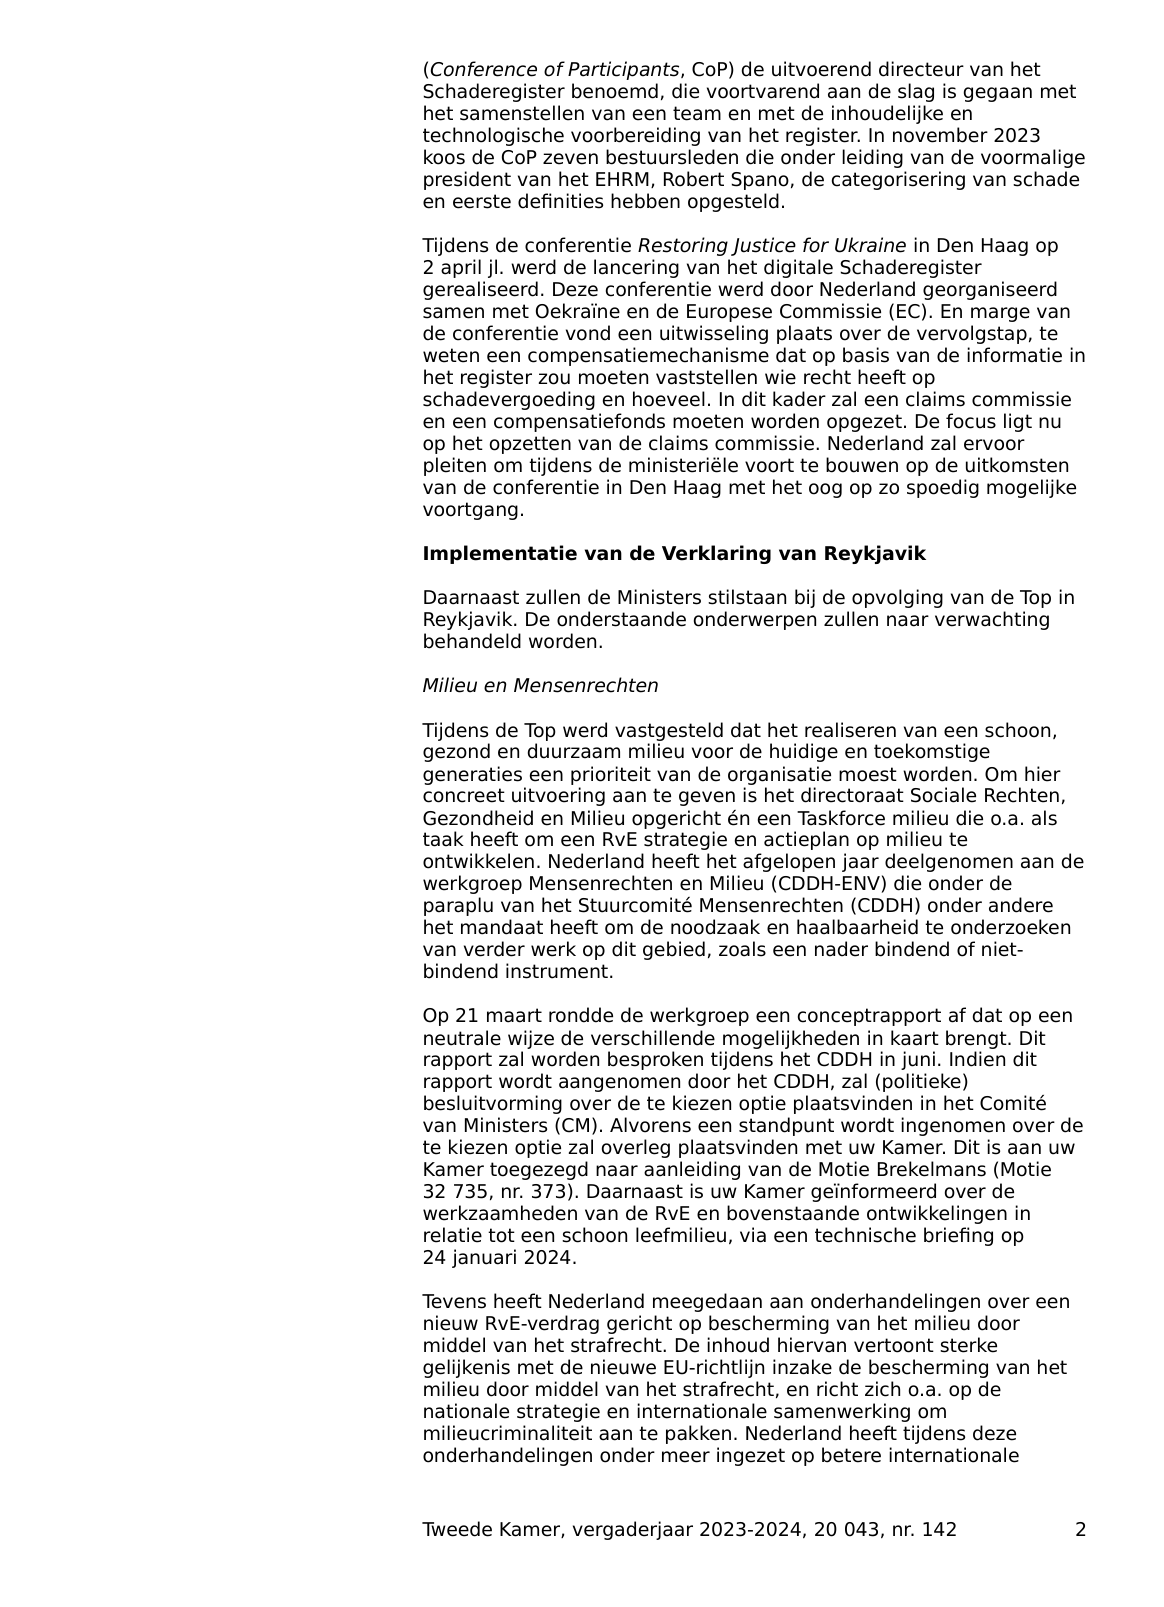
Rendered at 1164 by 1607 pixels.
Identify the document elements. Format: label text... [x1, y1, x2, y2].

subtitle Implementatie van de Verklaring van Reykjavik [422, 543, 1087, 565]
text Tijdens de conferentie Restoring Justice for Ukraine in Den Haag op 2 april jl. werd de lancering van het digitale Schaderegister gerealiseerd. Deze conferentie werd door Nederland georganiseerd samen met Oekraïne en de Europese Commissie (EC). En marge van de conferentie vond een uitwisseling plaats over de vervolgstap, te weten een compensatiemechanisme dat op basis van de informatie in het register zou moeten vaststellen wie recht heeft op schadevergoeding en hoeveel. In dit kader zal een claims commissie en een compensatiefonds moeten worden opgezet. De focus ligt nu op het opzetten van de claims commissie. Nederland zal ervoor pleiten om tijdens de ministeriële voort te bouwen op de uitkomsten van de conferentie in Den Haag met het oog op zo spoedig mogelijke voortgang. [422, 235, 1087, 521]
text Tijdens de Top werd vastgesteld dat het realiseren van een schoon, gezond en duurzaam milieu voor de huidige en toekomstige generaties een prioriteit van de organisatie moest worden. Om hier concreet uitvoering aan te geven is het directoraat Sociale Rechten, Gezondheid en Milieu opgericht én een Taskforce milieu die o.a. als taak heeft om een RvE strategie en actieplan op milieu te ontwikkelen. Nederland heeft het afgelopen jaar deelgenomen aan de werkgroep Mensenrechten en Milieu (CDDH-ENV) die onder de paraplu van het Stuurcomité Mensenrechten (CDDH) onder andere het mandaat heeft om de noodzaak en haalbaarheid te onderzoeken van verder werk op dit gebied, zoals een nader bindend of niet-bindend instrument. [422, 719, 1087, 983]
subtitle Milieu en Mensenrechten [422, 675, 1087, 697]
text Op 21 maart rondde de werkgroep een conceptrapport af dat op een neutrale wijze de verschillende mogelijkheden in kaart brengt. Dit rapport zal worden besproken tijdens het CDDH in juni. Indien dit rapport wordt aangenomen door het CDDH, zal (politieke) besluitvorming over de te kiezen optie plaatsvinden in het Comité van Ministers (CM). Alvorens een standpunt wordt ingenomen over de te kiezen optie zal overleg plaatsvinden met uw Kamer. Dit is aan uw Kamer toegezegd naar aanleiding van de Motie Brekelmans (Motie 32 735, nr. 373). Daarnaast is uw Kamer geïnformeerd over de werkzaamheden van de RvE en bovenstaande ontwikkelingen in relatie tot een schoon leefmilieu, via een technische briefing op 24 januari 2024. [422, 1005, 1087, 1269]
text Tevens heeft Nederland meegedaan aan onderhandelingen over een nieuw RvE-verdrag gericht op bescherming van het milieu door middel van het strafrecht. De inhoud hiervan vertoont sterke gelijkenis met de nieuwe EU-richtlijn inzake de bescherming van het milieu door middel van het strafrecht, en richt zich o.a. op de nationale strategie en internationale samenwerking om milieucriminaliteit aan te pakken. Nederland heeft tijdens deze onderhandelingen onder meer ingezet op betere internationale [422, 1291, 1087, 1467]
text Daarnaast zullen de Ministers stilstaan bij de opvolging van de Top in Reykjavik. De onderstaande onderwerpen zullen naar verwachting behandeld worden. [422, 587, 1087, 653]
text (Conference of Participants, CoP) de uitvoerend directeur van het Schaderegister benoemd, die voortvarend aan de slag is gegaan met het samenstellen van een team en met de inhoudelijke en technologische voorbereiding van het register. In november 2023 koos de CoP zeven bestuursleden die onder leiding van de voormalige president van het EHRM, Robert Spano, de categorisering van schade en eerste definities hebben opgesteld. [422, 59, 1087, 213]
